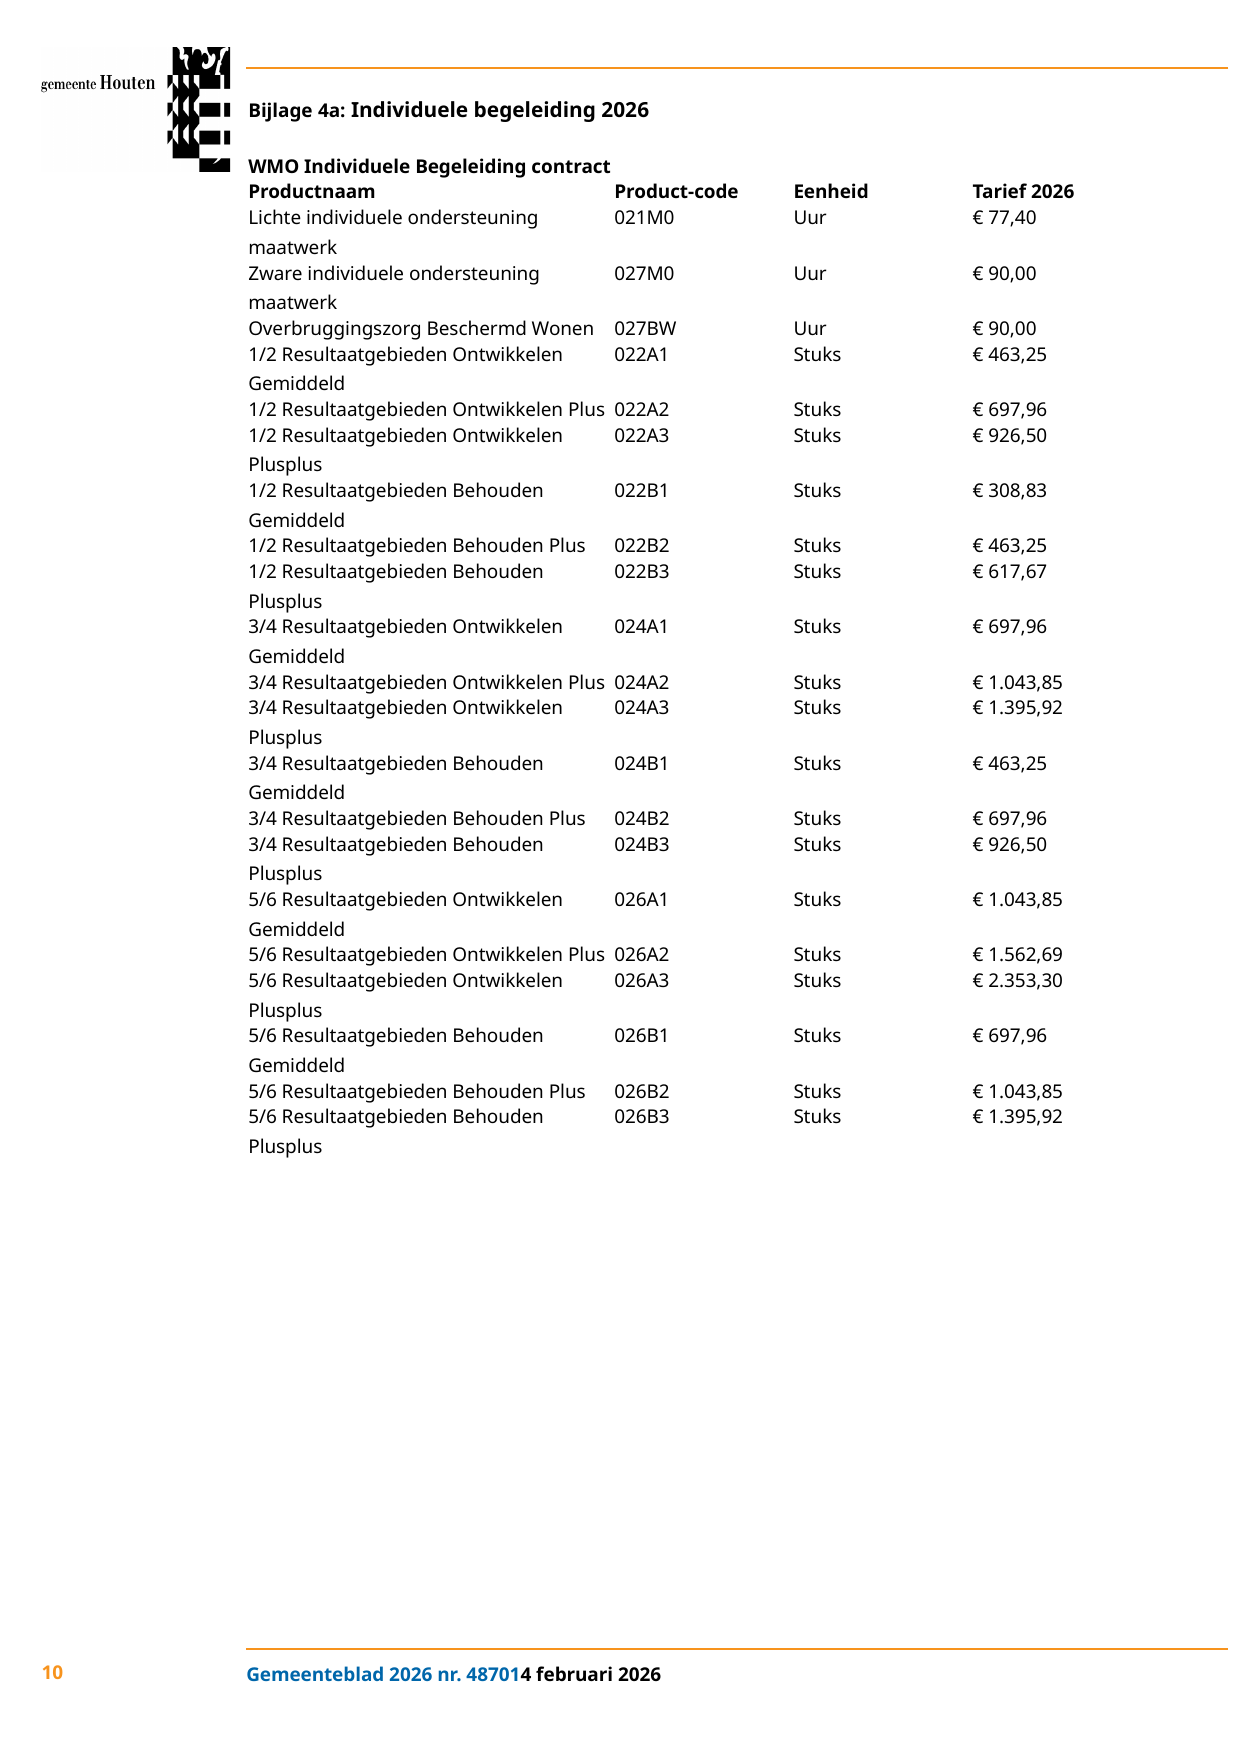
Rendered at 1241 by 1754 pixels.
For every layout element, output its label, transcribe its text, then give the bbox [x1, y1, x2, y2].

table_cell 021M0 [614, 205, 793, 260]
table_cell € 1.043,85 [973, 886, 1152, 942]
table_cell 027BW [614, 315, 793, 341]
table_cell 1/2 Resultaatgebieden Behouden Plusplus [248, 558, 614, 613]
table_cell 5/6 Resultaatgebieden Behouden Gemiddeld [248, 1023, 614, 1078]
table_cell 3/4 Resultaatgebieden Behouden Plusplus [248, 831, 614, 886]
table_cell 3/4 Resultaatgebieden Ontwikkelen Gemiddeld [248, 614, 614, 669]
table_cell 5/6 Resultaatgebieden Ontwikkelen Plus [248, 942, 614, 967]
table_cell 5/6 Resultaatgebieden Ontwikkelen Plusplus [248, 967, 614, 1023]
table_cell € 697,96 [973, 396, 1152, 422]
table_cell 026A2 [614, 942, 793, 967]
table_cell € 1.395,92 [973, 695, 1152, 750]
table_cell 1/2 Resultaatgebieden Behouden Plus [248, 533, 614, 558]
table_cell Uur [793, 260, 972, 315]
table_cell € 90,00 [973, 315, 1152, 341]
table_cell € 697,96 [973, 614, 1152, 669]
table_cell € 697,96 [973, 1023, 1152, 1078]
table_cell Zware individuele ondersteuning maatwerk [248, 260, 614, 315]
table_cell Stuks [793, 396, 972, 422]
table_cell Lichte individuele ondersteuning maatwerk [248, 205, 614, 260]
table_cell € 463,25 [973, 341, 1152, 396]
table_cell Uur [793, 205, 972, 260]
table_cell 024A2 [614, 669, 793, 694]
table_header [793, 153, 972, 179]
table_cell 3/4 Resultaatgebieden Behouden Plus [248, 805, 614, 831]
table_cell 1/2 Resultaatgebieden Ontwikkelen Plusplus [248, 422, 614, 477]
table_header [614, 153, 793, 179]
picture [41, 47, 231, 172]
table_cell 024B2 [614, 805, 793, 831]
table_cell Stuks [793, 967, 972, 1023]
table_cell Product-code [614, 179, 793, 204]
table_cell 5/6 Resultaatgebieden Behouden Plus [248, 1078, 614, 1104]
table_cell € 926,50 [973, 422, 1152, 477]
table_cell 026B3 [614, 1104, 793, 1159]
table_cell € 308,83 [973, 477, 1152, 532]
table_cell 022B3 [614, 558, 793, 613]
table_cell Stuks [793, 886, 972, 942]
table_header [973, 153, 1152, 179]
table_cell € 926,50 [973, 831, 1152, 886]
table_cell Tarief 2026 [973, 179, 1152, 204]
table_cell 026B1 [614, 1023, 793, 1078]
table_cell 1/2 Resultaatgebieden Ontwikkelen Gemiddeld [248, 341, 614, 396]
table_cell € 77,40 [973, 205, 1152, 260]
table_cell 024A3 [614, 695, 793, 750]
table_cell Stuks [793, 341, 972, 396]
table_cell € 463,25 [973, 533, 1152, 558]
table_cell Stuks [793, 614, 972, 669]
table_cell 024B1 [614, 750, 793, 805]
table_cell Stuks [793, 831, 972, 886]
table_cell 3/4 Resultaatgebieden Ontwikkelen Plus [248, 669, 614, 694]
table_cell € 617,67 [973, 558, 1152, 613]
table_cell € 1.562,69 [973, 942, 1152, 967]
table_cell € 697,96 [973, 805, 1152, 831]
table_cell 026B2 [614, 1078, 793, 1104]
table_cell 1/2 Resultaatgebieden Ontwikkelen Plus [248, 396, 614, 422]
table_cell 3/4 Resultaatgebieden Ontwikkelen Plusplus [248, 695, 614, 750]
table_cell Stuks [793, 422, 972, 477]
table_cell 022B2 [614, 533, 793, 558]
table_cell Stuks [793, 805, 972, 831]
table_cell 024B3 [614, 831, 793, 886]
table_cell Overbruggingszorg Beschermd Wonen [248, 315, 614, 341]
table_cell 5/6 Resultaatgebieden Behouden Plusplus [248, 1104, 614, 1159]
table_cell 022B1 [614, 477, 793, 532]
table_cell Stuks [793, 695, 972, 750]
table_cell 1/2 Resultaatgebieden Behouden Gemiddeld [248, 477, 614, 532]
table_cell Productnaam [248, 179, 614, 204]
table_cell 3/4 Resultaatgebieden Behouden Gemiddeld [248, 750, 614, 805]
table_cell Stuks [793, 1078, 972, 1104]
table_cell Stuks [793, 558, 972, 613]
table_cell 022A1 [614, 341, 793, 396]
text Bijlage 4a: Individuele begeleiding 2026 [248, 95, 1152, 123]
table_cell 027M0 [614, 260, 793, 315]
table_cell Stuks [793, 533, 972, 558]
table_cell 024A1 [614, 614, 793, 669]
table_cell Stuks [793, 1023, 972, 1078]
table_cell Stuks [793, 1104, 972, 1159]
table_cell Stuks [793, 942, 972, 967]
table_header WMO Individuele Begeleiding contract [248, 153, 614, 179]
table_cell € 1.043,85 [973, 669, 1152, 694]
table_cell Stuks [793, 750, 972, 805]
table_cell Stuks [793, 477, 972, 532]
table_cell € 90,00 [973, 260, 1152, 315]
table_cell 022A2 [614, 396, 793, 422]
table_cell 022A3 [614, 422, 793, 477]
table_cell Stuks [793, 669, 972, 694]
table_cell Eenheid [793, 179, 972, 204]
table_cell € 463,25 [973, 750, 1152, 805]
table_cell 5/6 Resultaatgebieden Ontwikkelen Gemiddeld [248, 886, 614, 942]
table_cell € 1.043,85 [973, 1078, 1152, 1104]
table_cell € 2.353,30 [973, 967, 1152, 1023]
table_cell Uur [793, 315, 972, 341]
table_cell € 1.395,92 [973, 1104, 1152, 1159]
table_cell 026A3 [614, 967, 793, 1023]
table_cell 026A1 [614, 886, 793, 942]
